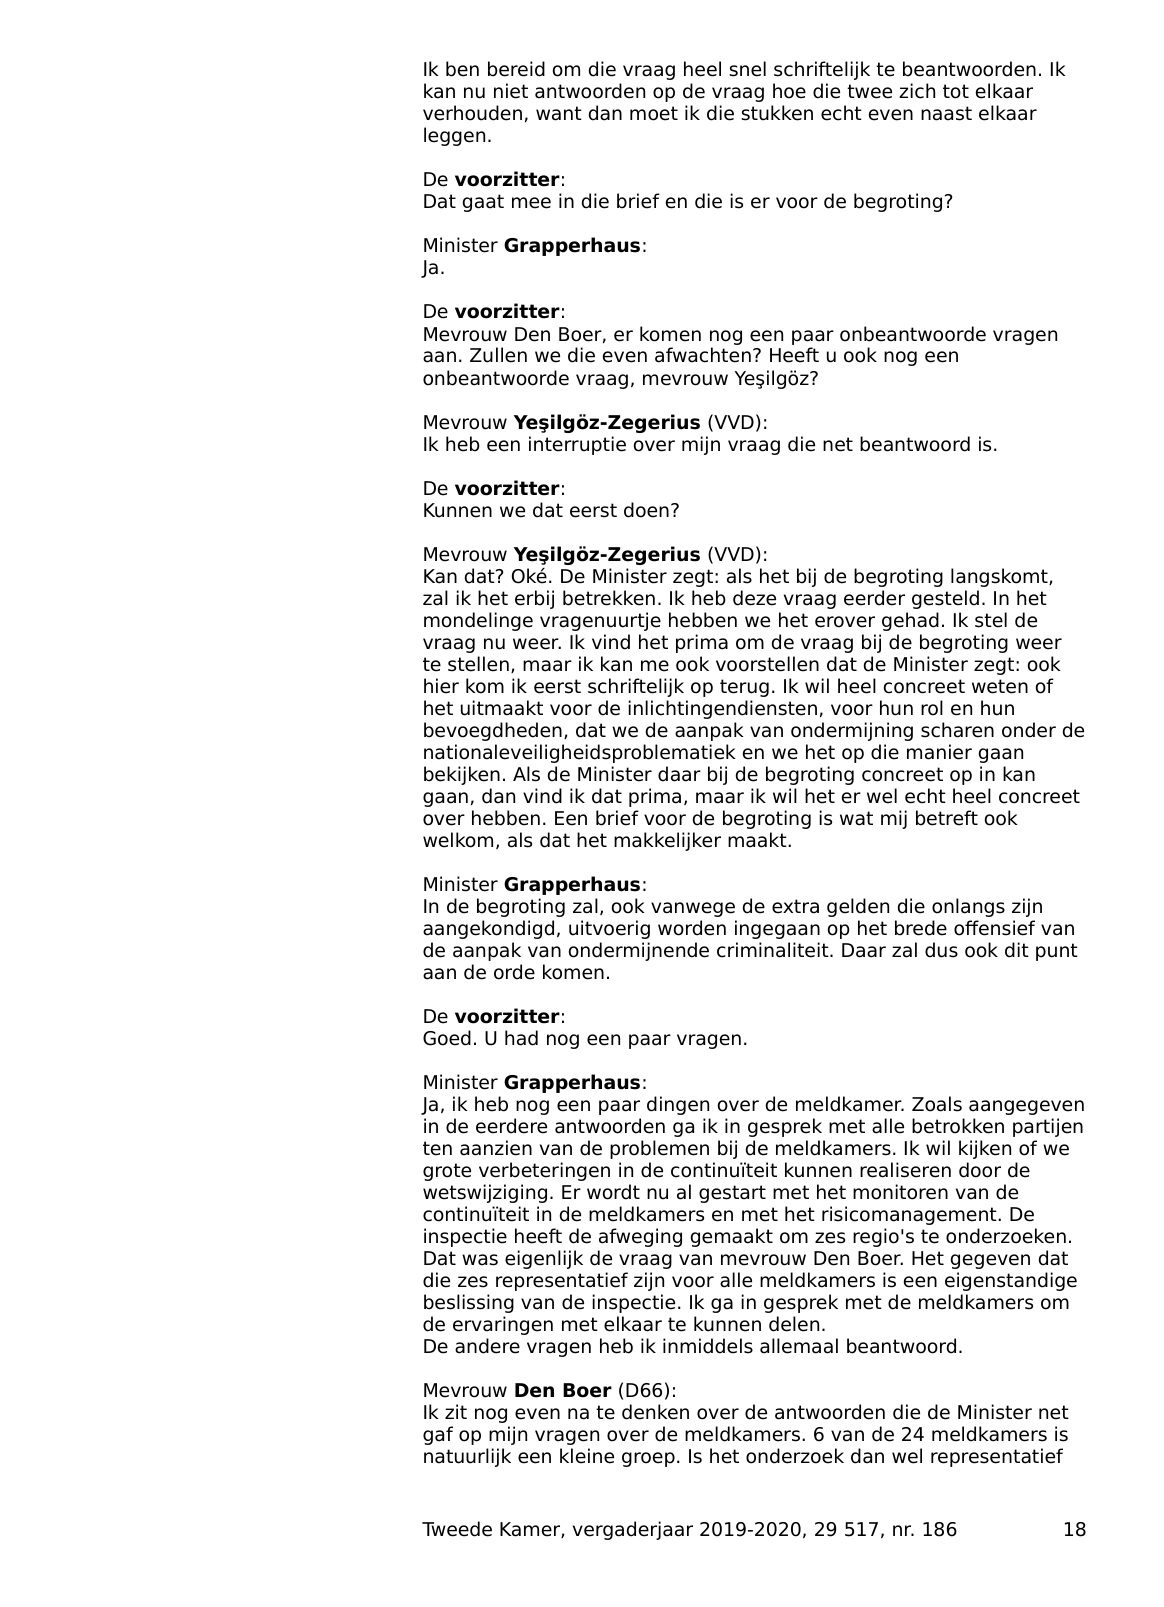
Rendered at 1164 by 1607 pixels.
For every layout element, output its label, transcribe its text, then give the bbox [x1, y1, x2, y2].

text De voorzitter: [422, 169, 1087, 191]
text Mevrouw Den Boer, er komen nog een paar onbeantwoorde vragen aan. Zullen we die even afwachten? Heeft u ook nog een onbeantwoorde vraag, mevrouw Yeşilgöz? [422, 323, 1087, 389]
text Ik heb een interruptie over mijn vraag die net beantwoord is. [422, 433, 1087, 456]
text Ik ben bereid om die vraag heel snel schriftelijk te beantwoorden. Ik kan nu niet antwoorden op de vraag hoe die twee zich tot elkaar verhouden, want dan moet ik die stukken echt even naast elkaar leggen. [422, 59, 1087, 147]
text De voorzitter: [422, 301, 1087, 323]
text Mevrouw Yeşilgöz-Zegerius (VVD): [422, 412, 1087, 433]
text Ja. [422, 257, 1087, 279]
text Ik zit nog even na te denken over de antwoorden die de Minister net gaf op mijn vragen over de meldkamers. 6 van de 24 meldkamers is natuurlijk een kleine groep. Is het onderzoek dan wel representatief [422, 1402, 1087, 1468]
text Goed. U had nog een paar vragen. [422, 1028, 1087, 1050]
text Minister Grapperhaus: [422, 874, 1087, 896]
text Minister Grapperhaus: [422, 235, 1087, 257]
text Minister Grapperhaus: [422, 1072, 1087, 1094]
text Dat gaat mee in die brief en die is er voor de begroting? [422, 191, 1087, 213]
text Ja, ik heb nog een paar dingen over de meldkamer. Zoals aangegeven in de eerdere antwoorden ga ik in gesprek met alle betrokken partijen ten aanzien van de problemen bij de meldkamers. Ik wil kijken of we grote verbeteringen in de continuïteit kunnen realiseren door de wetswijziging. Er wordt nu al gestart met het monitoren van de continuïteit in de meldkamers en met het risicomanagement. De inspectie heeft de afweging gemaakt om zes regio's te onderzoeken. Dat was eigenlijk de vraag van mevrouw Den Boer. Het gegeven dat die zes representatief zijn voor alle meldkamers is een eigenstandige beslissing van de inspectie. Ik ga in gesprek met de meldkamers om de ervaringen met elkaar te kunnen delen. [422, 1094, 1087, 1336]
text Kan dat? Oké. De Minister zegt: als het bij de begroting langskomt, zal ik het erbij betrekken. Ik heb deze vraag eerder gesteld. In het mondelinge vragenuurtje hebben we het erover gehad. Ik stel de vraag nu weer. Ik vind het prima om de vraag bij de begroting weer te stellen, maar ik kan me ook voorstellen dat de Minister zegt: ook hier kom ik eerst schriftelijk op terug. Ik wil heel concreet weten of het uitmaakt voor de inlichtingendiensten, voor hun rol en hun bevoegdheden, dat we de aanpak van ondermijning scharen onder de nationaleveiligheidsproblematiek en we het op die manier gaan bekijken. Als de Minister daar bij de begroting concreet op in kan gaan, dan vind ik dat prima, maar ik wil het er wel echt heel concreet over hebben. Een brief voor de begroting is wat mij betreft ook welkom, als dat het makkelijker maakt. [422, 566, 1087, 852]
text De andere vragen heb ik inmiddels allemaal beantwoord. [422, 1336, 1087, 1358]
text De voorzitter: [422, 478, 1087, 500]
text Kunnen we dat eerst doen? [422, 500, 1087, 522]
text In de begroting zal, ook vanwege de extra gelden die onlangs zijn aangekondigd, uitvoerig worden ingegaan op het brede offensief van de aanpak van ondermijnende criminaliteit. Daar zal dus ook dit punt aan de orde komen. [422, 896, 1087, 984]
text De voorzitter: [422, 1006, 1087, 1028]
text Mevrouw Yeşilgöz-Zegerius (VVD): [422, 544, 1087, 566]
text Mevrouw Den Boer (D66): [422, 1380, 1087, 1402]
